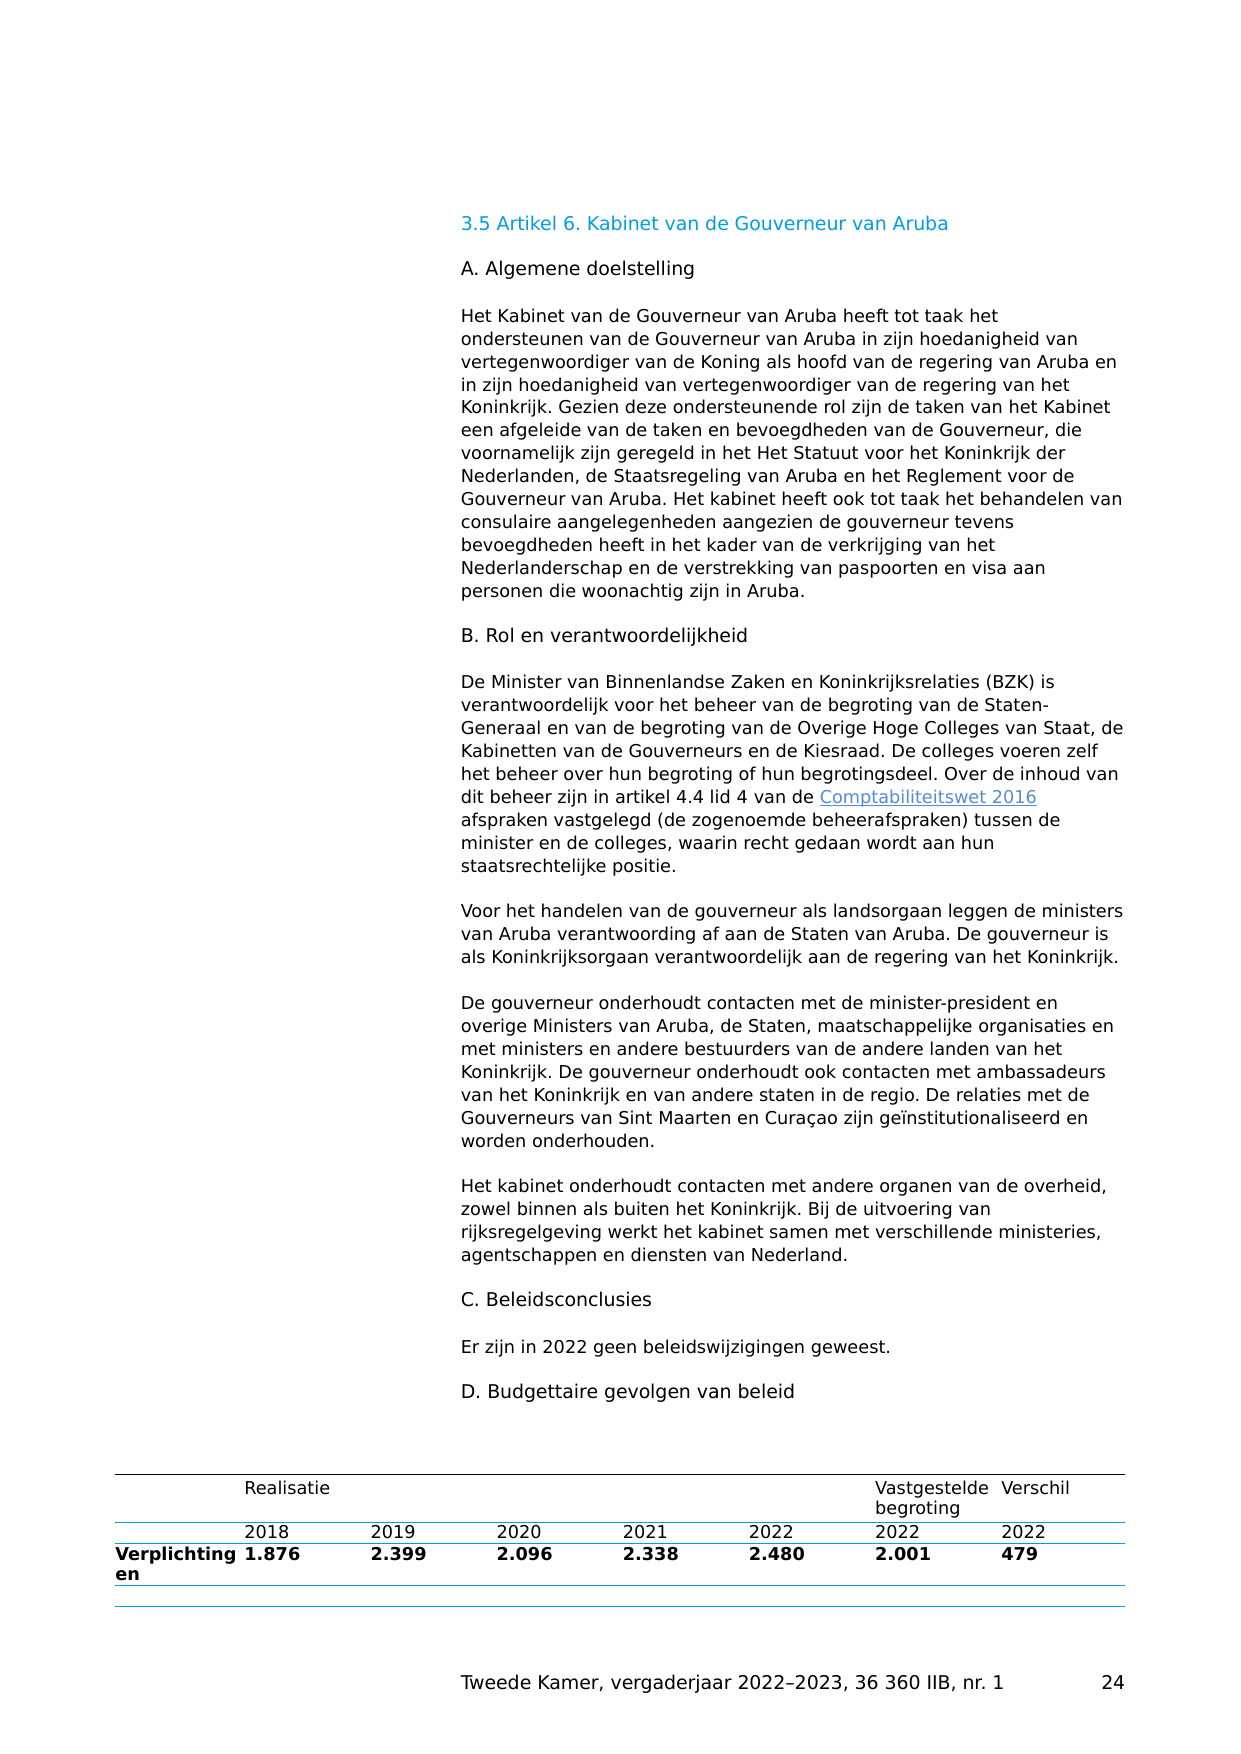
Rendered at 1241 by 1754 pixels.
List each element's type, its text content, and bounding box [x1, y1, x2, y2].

title A. Algemene doelstelling [461, 258, 1125, 280]
table_cell [115, 1523, 241, 1543]
text De Minister van Binnenlandse Zaken en Koninkrijksrelaties (BZK) is verantwoordelijk voor het beheer van de begroting van de Staten-Generaal en van de begroting van de Overige Hoge Colleges van Staat, de Kabinetten van de Gouverneurs en de Kiesraad. De colleges voeren zelf het beheer over hun begroting of hun begrotingsdeel. Over de inhoud van dit beheer zijn in artikel 4.4 lid 4 van de Comptabiliteitswet 2016 afspraken vastgelegd (de zogenoemde beheerafspraken) tussen de minister en de colleges, waarin recht gedaan wordt aan hun staatsrechtelijke positie. [461, 670, 1125, 877]
title C. Beleidsconclusies [461, 1289, 1125, 1311]
title D. Budgettaire gevolgen van beleid [461, 1381, 1125, 1403]
table_cell 2020 [494, 1523, 620, 1543]
table_cell [872, 1586, 998, 1606]
table_cell 2.399 [368, 1544, 493, 1585]
table_cell [998, 1586, 1125, 1606]
table_cell 2022 [872, 1523, 998, 1543]
table_cell 1.876 [241, 1544, 367, 1585]
title 3.5 Artikel 6. Kabinet van de Gouverneur van Aruba [461, 213, 1125, 235]
text Er zijn in 2022 geen beleidswijzigingen geweest. [461, 1335, 1125, 1358]
text Het kabinet onderhoudt contacten met andere organen van de overheid, zowel binnen als buiten het Koninkrijk. Bij de uitvoering van rijksregelgeving werkt het kabinet samen met verschillende ministeries, agentschappen en diensten van Nederland. [461, 1174, 1125, 1266]
table_cell Vastgestelde begroting [872, 1475, 998, 1522]
table_cell 2.001 [872, 1544, 998, 1585]
table_cell 2019 [368, 1523, 493, 1543]
text De gouverneur onderhoudt contacten met de minister-president en overige Ministers van Aruba, de Staten, maatschappelijke organisaties en met ministers en andere bestuurders van de andere landen van het Koninkrijk. De gouverneur onderhoudt ook contacten met ambassadeurs van het Koninkrijk en van andere staten in de regio. De relaties met de Gouverneurs van Sint Maarten en Curaçao zijn geïnstitutionaliseerd en worden onderhouden. [461, 991, 1125, 1152]
table_cell [620, 1586, 746, 1606]
table_header Tabel 15 Budgettaire gevolgen van beleidsartikel 6. Kabinet van de Gouverneur van Aruba (bedragen x € 1.000) [115, 1426, 1125, 1474]
title B. Rol en verantwoordelijkheid [461, 625, 1125, 647]
table_cell 2022 [998, 1523, 1125, 1543]
text Het Kabinet van de Gouverneur van Aruba heeft tot taak het ondersteunen van de Gouverneur van Aruba in zijn hoedanigheid van vertegenwoordiger van de Koning als hoofd van de regering van Aruba en in zijn hoedanigheid van vertegenwoordiger van de regering van het Koninkrijk. Gezien deze ondersteunende rol zijn de taken van het Kabinet een afgeleide van de taken en bevoegdheden van de Gouverneur, die voornamelijk zijn geregeld in het Het Statuut voor het Koninkrijk der Nederlanden, de Staatsregeling van Aruba en het Reglement voor de Gouverneur van Aruba. Het kabinet heeft ook tot taak het behandelen van consulaire aangelegenheden aangezien de gouverneur tevens bevoegdheden heeft in het kader van de verkrijging van het Nederlanderschap en de verstrekking van paspoorten en visa aan personen die woonachtig zijn in Aruba. [461, 304, 1125, 602]
table_cell 2.480 [746, 1544, 872, 1585]
table_cell Verplichtingen [115, 1544, 241, 1585]
table_cell 2022 [746, 1523, 872, 1543]
table_cell 479 [998, 1544, 1125, 1585]
table_cell 2018 [241, 1523, 367, 1543]
table_cell [494, 1586, 620, 1606]
table_cell [368, 1586, 493, 1606]
table_cell Verschil [998, 1475, 1125, 1522]
table_cell [746, 1586, 872, 1606]
text Voor het handelen van de gouverneur als landsorgaan leggen de ministers van Aruba verantwoording af aan de Staten van Aruba. De gouverneur is als Koninkrijksorgaan verantwoordelijk aan de regering van het Koninkrijk. [461, 899, 1125, 968]
table_cell [241, 1586, 367, 1606]
table_cell [115, 1475, 241, 1522]
table_cell 2.338 [620, 1544, 746, 1585]
table_cell 2.096 [494, 1544, 620, 1585]
table_cell Realisatie [241, 1475, 872, 1522]
table_cell [115, 1586, 241, 1606]
table_cell 2021 [620, 1523, 746, 1543]
